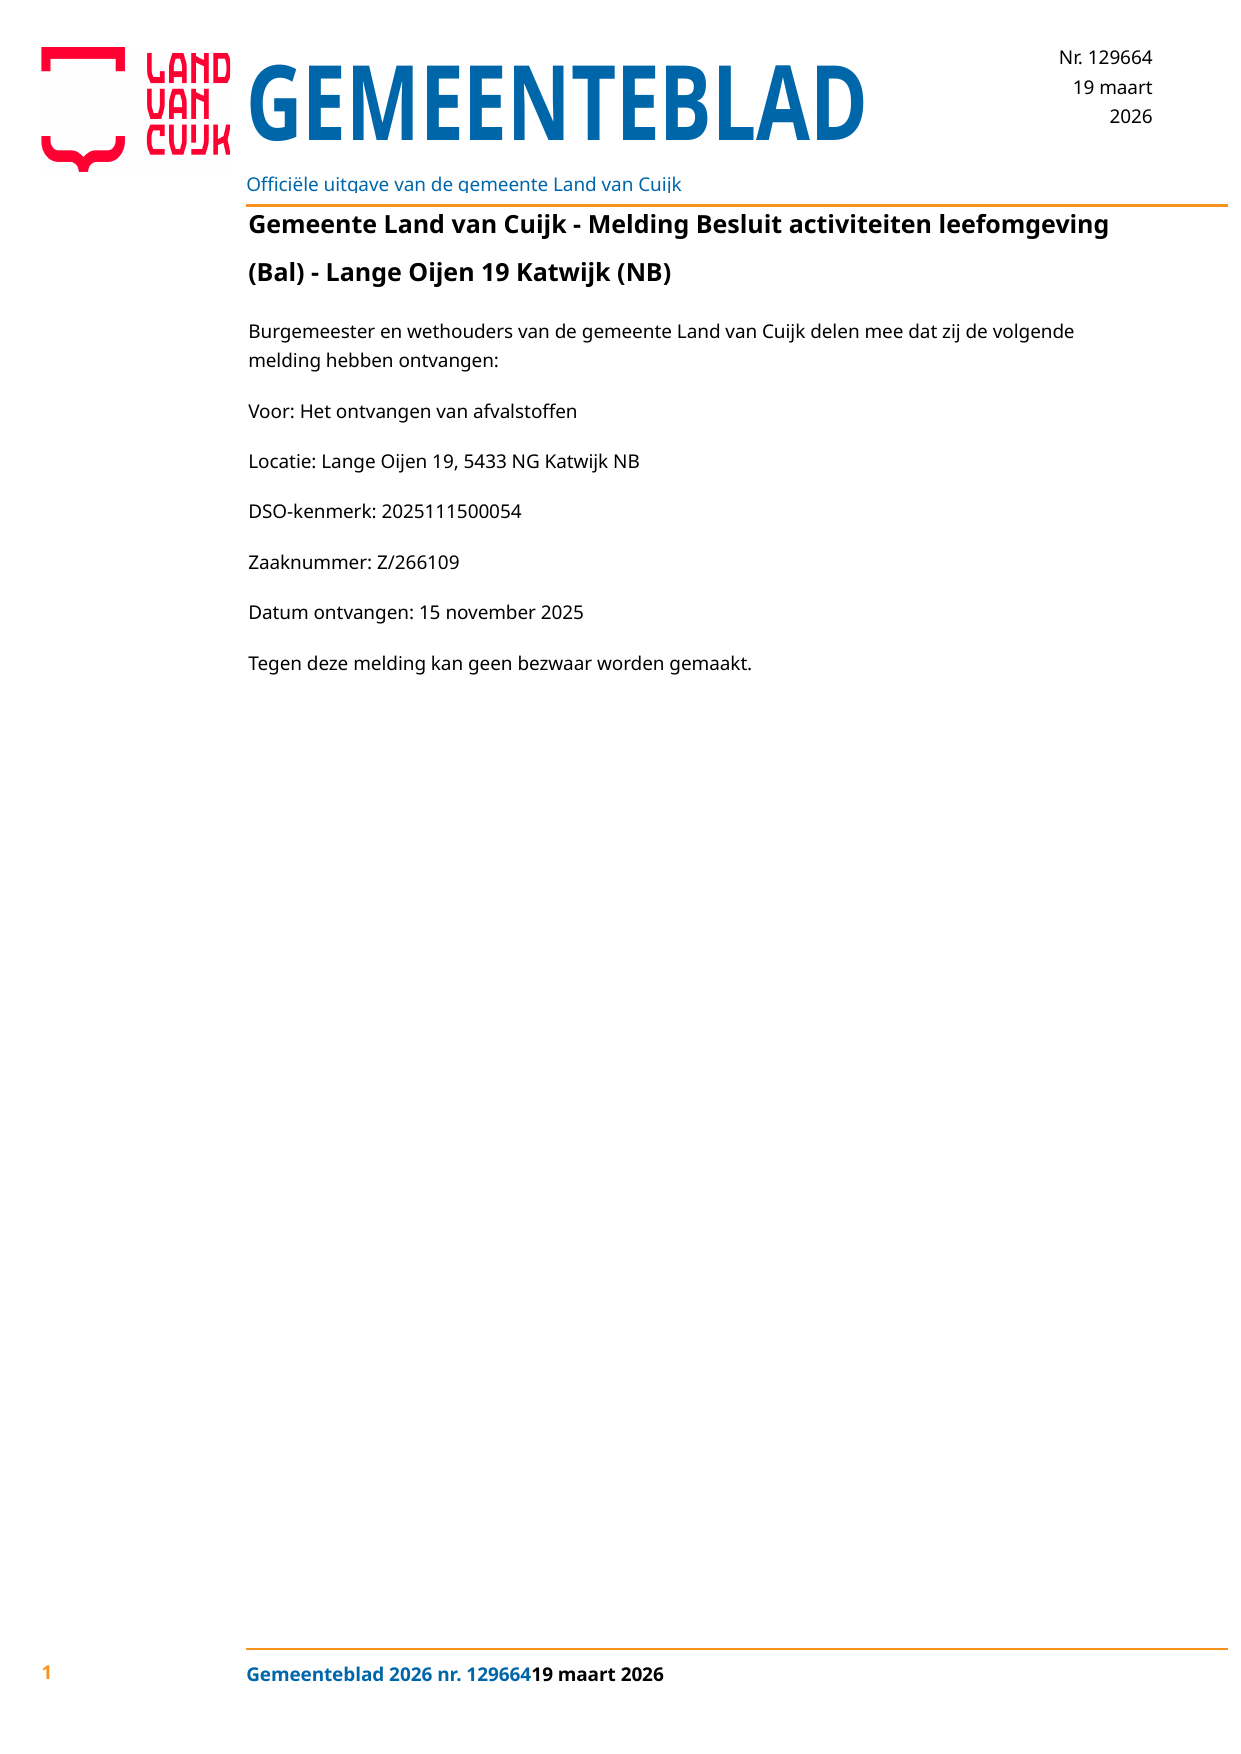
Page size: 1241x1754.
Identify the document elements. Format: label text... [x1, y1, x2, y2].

text Locatie: Lange Oijen 19, 5433 NG Katwijk NB [248, 448, 1152, 474]
text Tegen deze melding kan geen bezwaar worden gemaakt. [248, 650, 1152, 676]
text Zaaknummer: Z/266109 [248, 549, 1152, 575]
text DSO-kenmerk: 2025111500054 [248, 499, 1152, 524]
text Datum ontvangen: 15 november 2025 [248, 599, 1152, 625]
text Voor: Het ontvangen van afvalstoffen [248, 398, 1152, 424]
picture [41, 47, 231, 172]
text Burgemeester en wethouders van de gemeente Land van Cuijk delen mee dat zij de volgende melding hebben ontvangen: [248, 318, 1152, 373]
text Gemeente Land van Cuijk - Melding Besluit activiteiten leefomgeving (Bal) - Lange Oijen 19 Katwijk (NB) [248, 207, 1152, 288]
